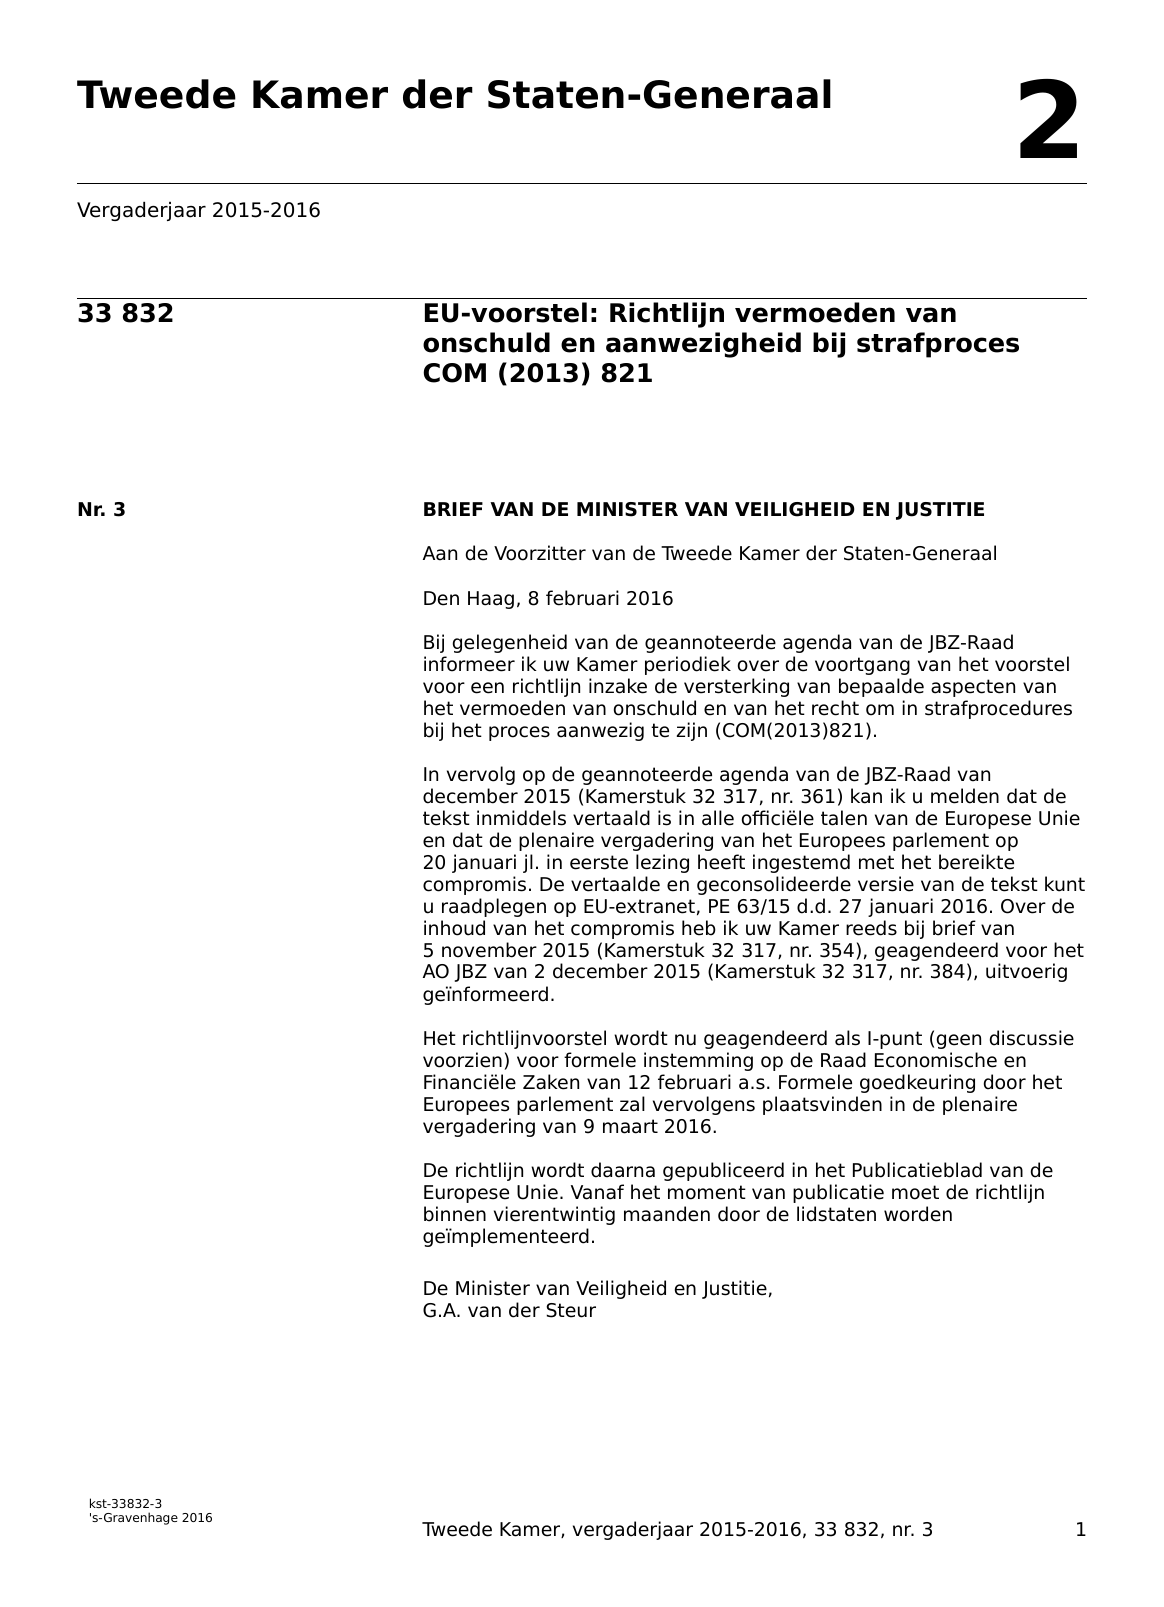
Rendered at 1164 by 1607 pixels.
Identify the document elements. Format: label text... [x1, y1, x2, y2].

text In vervolg op de geannoteerde agenda van de JBZ-Raad van december 2015 (Kamerstuk 32 317, nr. 361) kan ik u melden dat de tekst inmiddels vertaald is in alle officiële talen van de Europese Unie en dat de plenaire vergadering van het Europees parlement op 20 januari jl. in eerste lezing heeft ingestemd met het bereikte compromis. De vertaalde en geconsolideerde versie van de tekst kunt u raadplegen op EU-extranet, PE 63/15 d.d. 27 januari 2016. Over de inhoud van het compromis heb ik uw Kamer reeds bij brief van 5 november 2015 (Kamerstuk 32 317, nr. 354), geagendeerd voor het AO JBZ van 2 december 2015 (Kamerstuk 32 317, nr. 384), uitvoerig geïnformeerd. [422, 764, 1087, 1005]
text 's-Gravenhage 2016 [88, 1511, 323, 1525]
table_header 2 [886, 59, 1087, 183]
text Het richtlijnvoorstel wordt nu geagendeerd als I-punt (geen discussie voorzien) voor formele instemming op de Raad Economische en Financiële Zaken van 12 februari a.s. Formele goedkeuring door het Europees parlement zal vervolgens plaatsvinden in de plenaire vergadering van 9 maart 2016. [422, 1028, 1087, 1137]
subtitle Nr. 3 BRIEF VAN DE MINISTER VAN VEILIGHEID EN JUSTITIE [77, 499, 1087, 521]
text De richtlijn wordt daarna gepubliceerd in het Publicatieblad van de Europese Unie. Vanaf het moment van publicatie moet de richtlijn binnen vierentwintig maanden door de lidstaten worden geïmplementeerd. [422, 1160, 1087, 1248]
text kst-33832-3 [88, 1497, 323, 1511]
text De Minister van Veiligheid en Justitie, G.A. van der Steur [422, 1278, 1087, 1322]
text Den Haag, 8 februari 2016 [422, 587, 1087, 609]
subtitle 33 832 EU-voorstel: Richtlijn vermoeden van onschuld en aanwezigheid bij strafproces COM (2013) 821 [77, 299, 1087, 388]
text Bij gelegenheid van de geannoteerde agenda van de JBZ-Raad informeer ik uw Kamer periodiek over de voortgang van het voorstel voor een richtlijn inzake de versterking van bepaalde aspecten van het vermoeden van onschuld en van het recht om in strafprocedures bij het proces aanwezig te zijn (COM(2013)821). [422, 632, 1087, 741]
text Aan de Voorzitter van de Tweede Kamer der Staten-Generaal [422, 543, 1087, 565]
table_header Tweede Kamer der Staten-Generaal [77, 59, 886, 183]
table_cell Vergaderjaar 2015-2016 [77, 184, 1087, 298]
